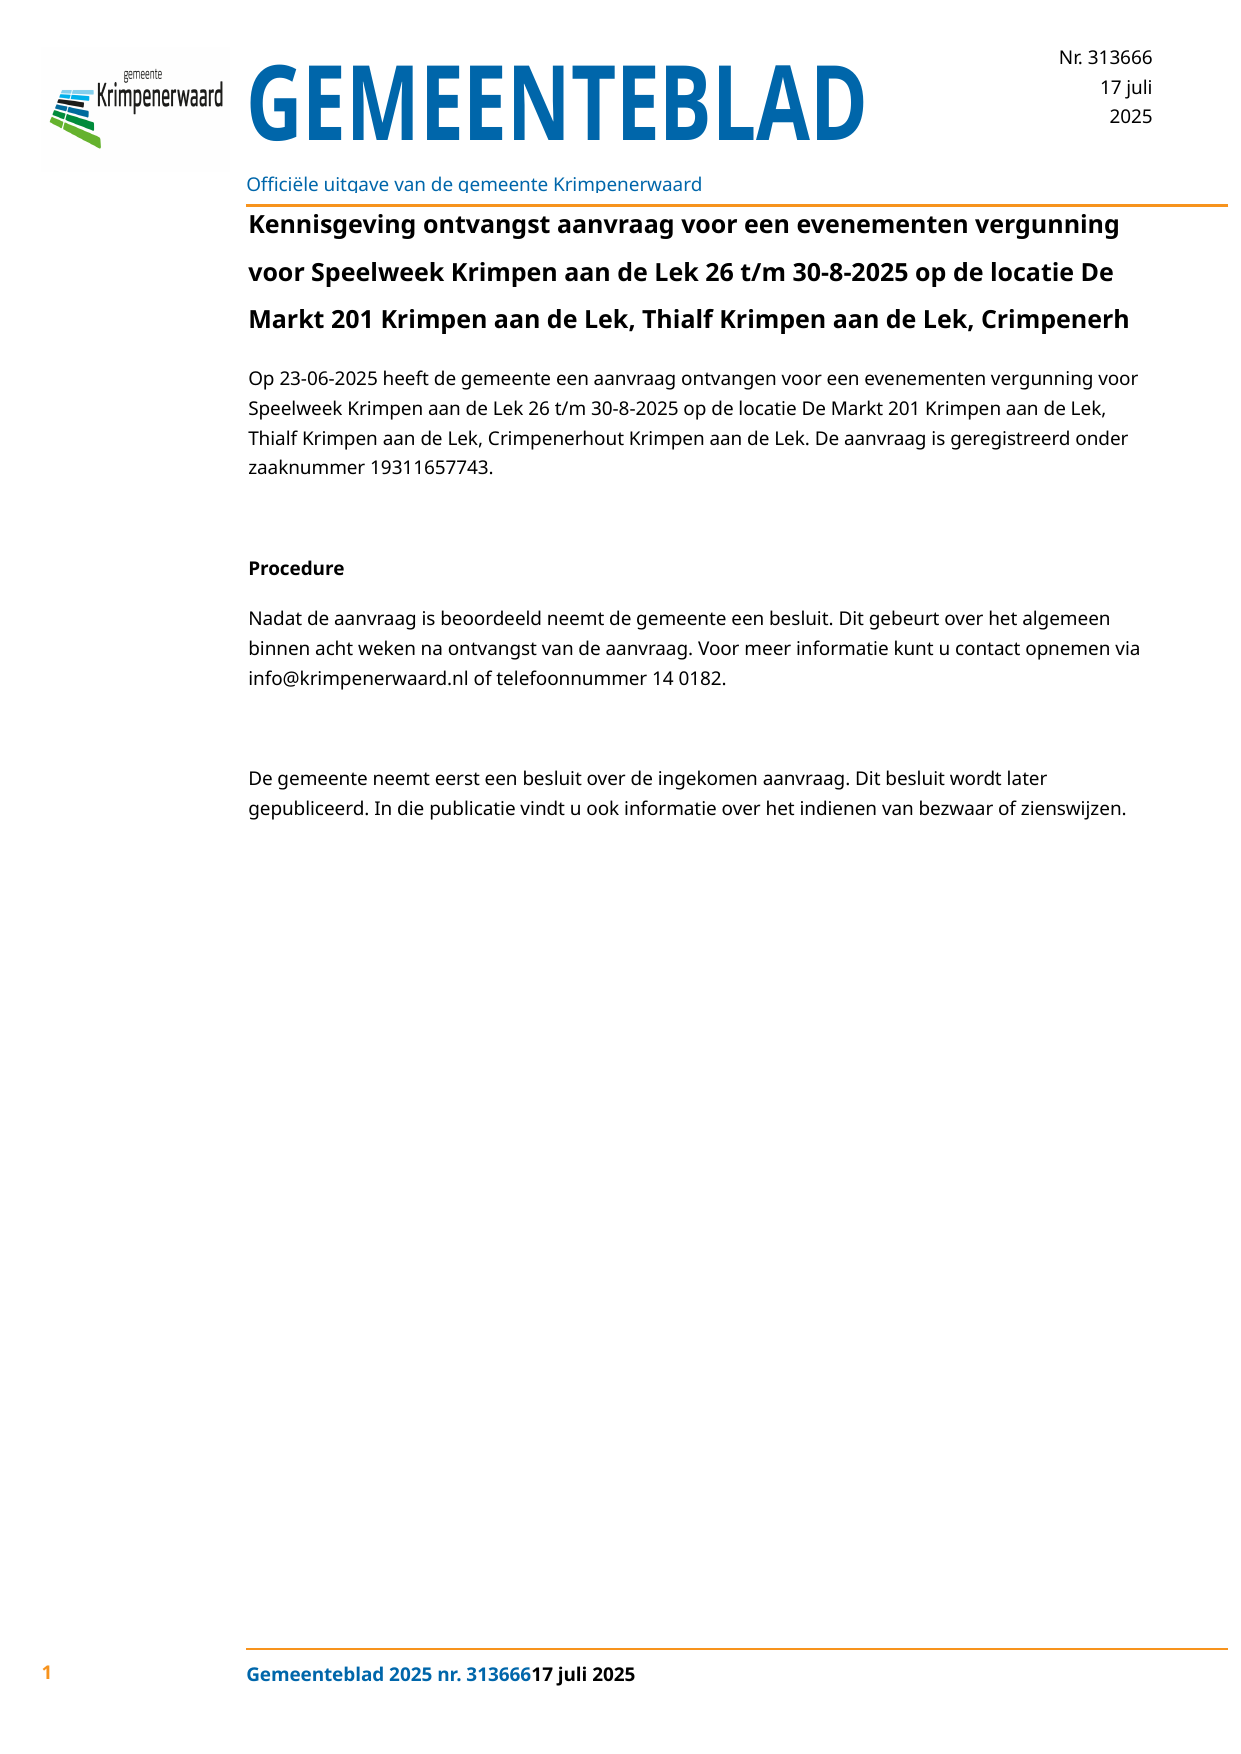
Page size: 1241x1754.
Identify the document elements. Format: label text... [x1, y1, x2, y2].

text De gemeente neemt eerst een besluit over de ingekomen aanvraag. Dit besluit wordt later gepubliceerd. In die publicatie vindt u ook informatie over het indienen van bezwaar of zienswijzen. [248, 766, 1152, 821]
text Op 23-06-2025 heeft de gemeente een aanvraag ontvangen voor een evenementen vergunning voor Speelweek Krimpen aan de Lek 26 t/m 30-8-2025 op de locatie De Markt 201 Krimpen aan de Lek, Thialf Krimpen aan de Lek, Crimpenerhout Krimpen aan de Lek. De aanvraag is geregistreerd onder zaaknummer 19311657743. [248, 366, 1152, 480]
text Procedure [248, 555, 1152, 581]
text Nadat de aanvraag is beoordeeld neemt de gemeente een besluit. Dit gebeurt over het algemeen binnen acht weken na ontvangst van de aanvraag. Voor meer informatie kunt u contact opnemen via info@krimpenerwaard.nl of telefoonnummer 14 0182. [248, 606, 1152, 690]
text Kennisgeving ontvangst aanvraag voor een evenementen vergunning voor Speelweek Krimpen aan de Lek 26 t/m 30-8-2025 op de locatie De Markt 201 Krimpen aan de Lek, Thialf Krimpen aan de Lek, Crimpenerh [248, 207, 1152, 336]
picture [41, 47, 231, 172]
